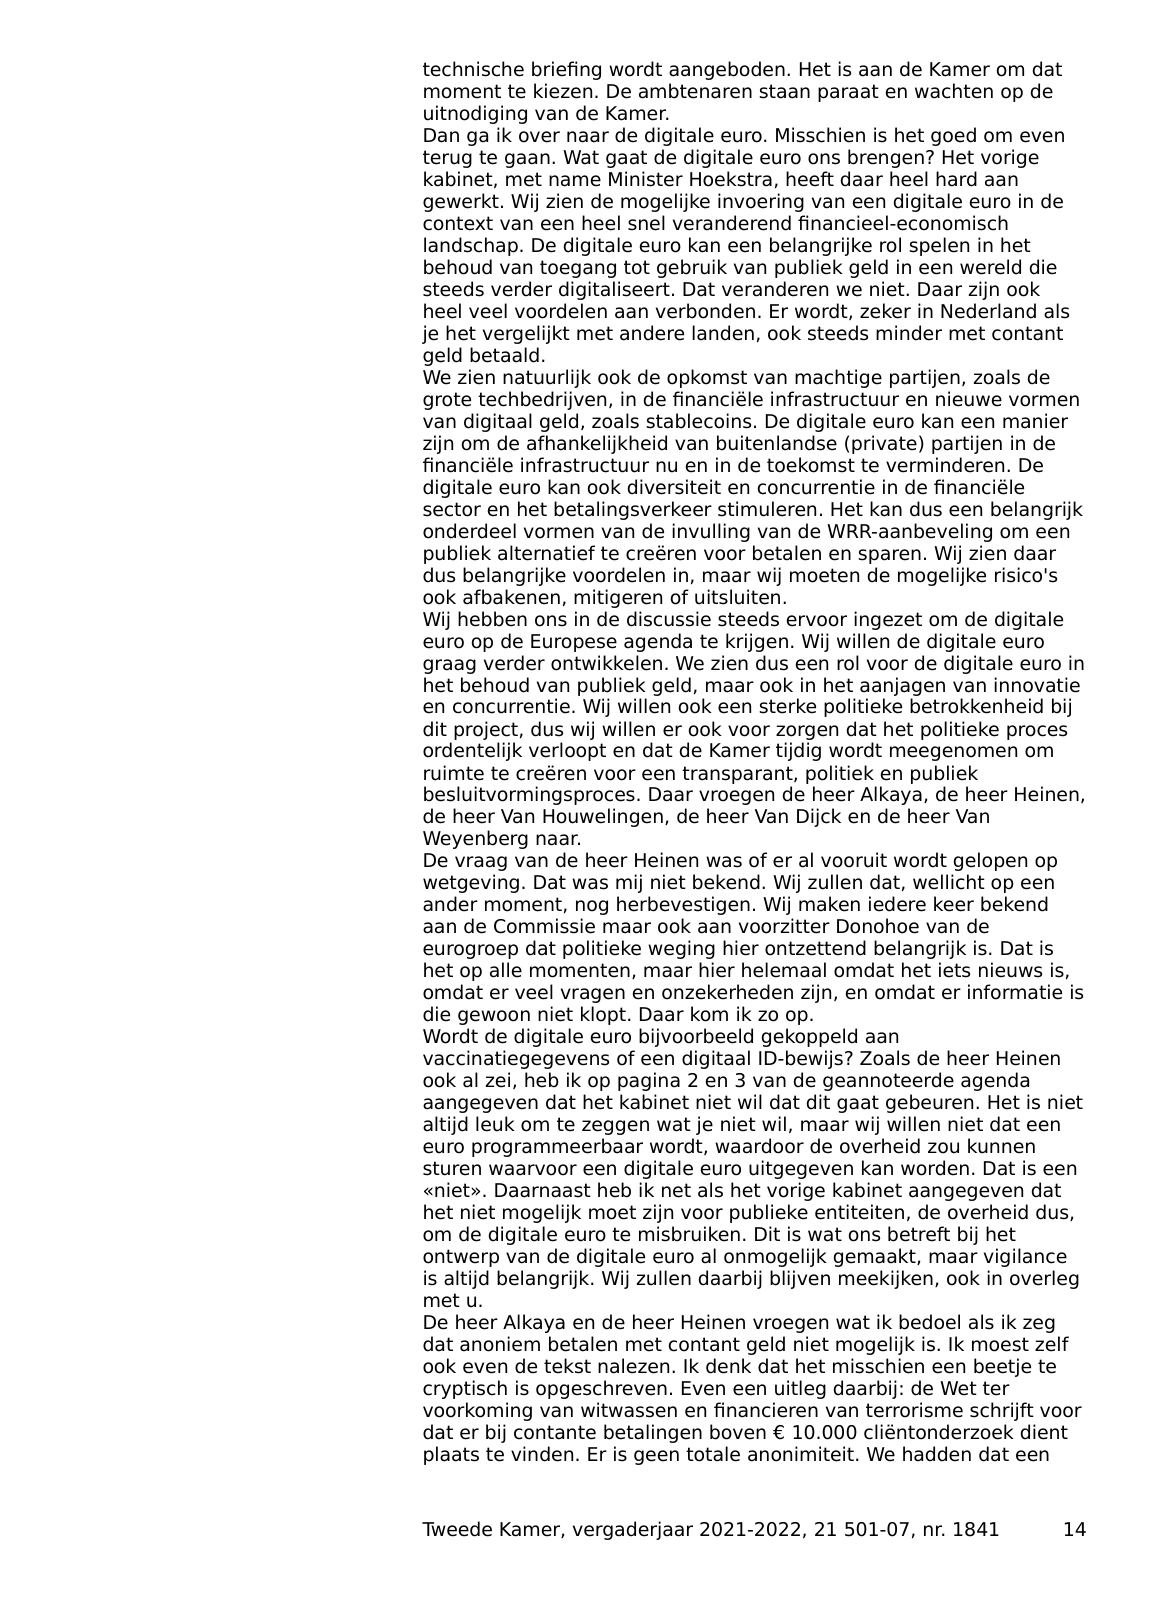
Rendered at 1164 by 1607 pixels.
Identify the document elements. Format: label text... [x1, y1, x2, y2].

text De vraag van de heer Heinen was of er al vooruit wordt gelopen op wetgeving. Dat was mij niet bekend. Wij zullen dat, wellicht op een ander moment, nog herbevestigen. Wij maken iedere keer bekend aan de Commissie maar ook aan voorzitter Donohoe van de eurogroep dat politieke weging hier ontzettend belangrijk is. Dat is het op alle momenten, maar hier helemaal omdat het iets nieuws is, omdat er veel vragen en onzekerheden zijn, en omdat er informatie is die gewoon niet klopt. Daar kom ik zo op. [422, 850, 1087, 1026]
text We zien natuurlijk ook de opkomst van machtige partijen, zoals de grote techbedrijven, in de financiële infrastructuur en nieuwe vormen van digitaal geld, zoals stablecoins. De digitale euro kan een manier zijn om de afhankelijkheid van buitenlandse (private) partijen in de financiële infrastructuur nu en in de toekomst te verminderen. De digitale euro kan ook diversiteit en concurrentie in de financiële sector en het betalingsverkeer stimuleren. Het kan dus een belangrijk onderdeel vormen van de invulling van de WRR-aanbeveling om een publiek alternatief te creëren voor betalen en sparen. Wij zien daar dus belangrijke voordelen in, maar wij moeten de mogelijke risico's ook afbakenen, mitigeren of uitsluiten. [422, 367, 1087, 608]
text technische briefing wordt aangeboden. Het is aan de Kamer om dat moment te kiezen. De ambtenaren staan paraat en wachten op de uitnodiging van de Kamer. [422, 59, 1087, 125]
text De heer Alkaya en de heer Heinen vroegen wat ik bedoel als ik zeg dat anoniem betalen met contant geld niet mogelijk is. Ik moest zelf ook even de tekst nalezen. Ik denk dat het misschien een beetje te cryptisch is opgeschreven. Even een uitleg daarbij: de Wet ter voorkoming van witwassen en financieren van terrorisme schrijft voor dat er bij contante betalingen boven € 10.000 cliëntonderzoek dient plaats te vinden. Er is geen totale anonimiteit. We hadden dat een [422, 1312, 1087, 1466]
text Wij hebben ons in de discussie steeds ervoor ingezet om de digitale euro op de Europese agenda te krijgen. Wij willen de digitale euro graag verder ontwikkelen. We zien dus een rol voor de digitale euro in het behoud van publiek geld, maar ook in het aanjagen van innovatie en concurrentie. Wij willen ook een sterke politieke betrokkenheid bij dit project, dus wij willen er ook voor zorgen dat het politieke proces ordentelijk verloopt en dat de Kamer tijdig wordt meegenomen om ruimte te creëren voor een transparant, politiek en publiek besluitvormingsproces. Daar vroegen de heer Alkaya, de heer Heinen, de heer Van Houwelingen, de heer Van Dijck en de heer Van Weyenberg naar. [422, 608, 1087, 850]
text Dan ga ik over naar de digitale euro. Misschien is het goed om even terug te gaan. Wat gaat de digitale euro ons brengen? Het vorige kabinet, met name Minister Hoekstra, heeft daar heel hard aan gewerkt. Wij zien de mogelijke invoering van een digitale euro in de context van een heel snel veranderend financieel-economisch landschap. De digitale euro kan een belangrijke rol spelen in het behoud van toegang tot gebruik van publiek geld in een wereld die steeds verder digitaliseert. Dat veranderen we niet. Daar zijn ook heel veel voordelen aan verbonden. Er wordt, zeker in Nederland als je het vergelijkt met andere landen, ook steeds minder met contant geld betaald. [422, 125, 1087, 367]
text Wordt de digitale euro bijvoorbeeld gekoppeld aan vaccinatiegegevens of een digitaal ID-bewijs? Zoals de heer Heinen ook al zei, heb ik op pagina 2 en 3 van de geannoteerde agenda aangegeven dat het kabinet niet wil dat dit gaat gebeuren. Het is niet altijd leuk om te zeggen wat je niet wil, maar wij willen niet dat een euro programmeerbaar wordt, waardoor de overheid zou kunnen sturen waarvoor een digitale euro uitgegeven kan worden. Dat is een «niet». Daarnaast heb ik net als het vorige kabinet aangegeven dat het niet mogelijk moet zijn voor publieke entiteiten, de overheid dus, om de digitale euro te misbruiken. Dit is wat ons betreft bij het ontwerp van de digitale euro al onmogelijk gemaakt, maar vigilance is altijd belangrijk. Wij zullen daarbij blijven meekijken, ook in overleg met u. [422, 1026, 1087, 1312]
